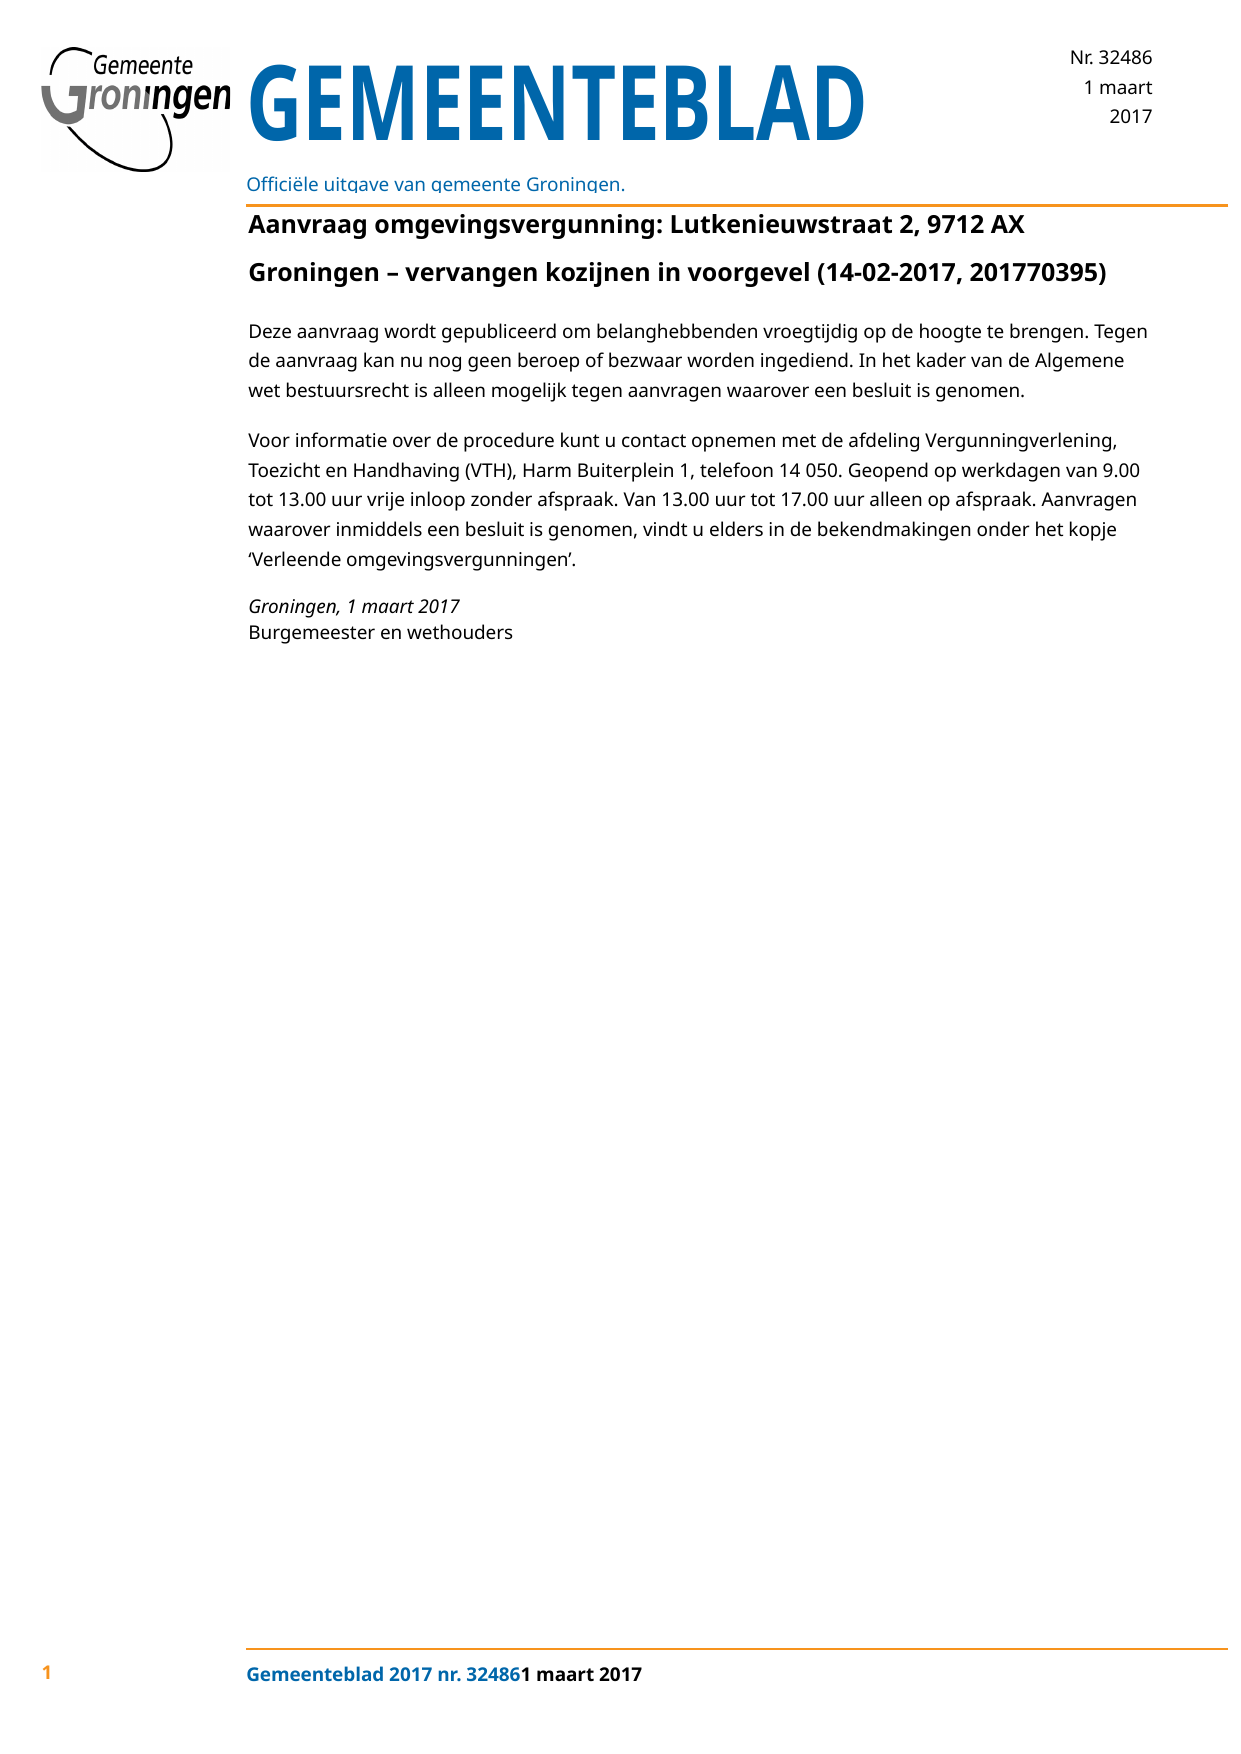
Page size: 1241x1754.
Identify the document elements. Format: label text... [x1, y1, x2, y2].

text Aanvraag omgevingsvergunning: Lutkenieuwstraat 2, 9712 AX Groningen – vervangen kozijnen in voorgevel (14-02-2017, 201770395) [248, 207, 1152, 288]
text Burgemeester en wethouders [248, 619, 1152, 645]
picture [41, 47, 231, 172]
text Deze aanvraag wordt gepubliceerd om belanghebbenden vroegtijdig op de hoogte te brengen. Tegen de aanvraag kan nu nog geen beroep of bezwaar worden ingediend. In het kader van de Algemene wet bestuursrecht is alleen mogelijk tegen aanvragen waarover een besluit is genomen. [248, 318, 1152, 403]
text Voor informatie over de procedure kunt u contact opnemen met de afdeling Vergunningverlening, Toezicht en Handhaving (VTH), Harm Buiterplein 1, telefoon 14 050. Geopend op werkdagen van 9.00 tot 13.00 uur vrije inloop zonder afspraak. Van 13.00 uur tot 17.00 uur alleen op afspraak. Aanvragen waarover inmiddels een besluit is genomen, vindt u elders in de bekendmakingen onder het kopje ‘Verleende omgevingsvergunningen’. [248, 427, 1152, 572]
text Groningen, 1 maart 2017 [248, 594, 1152, 619]
